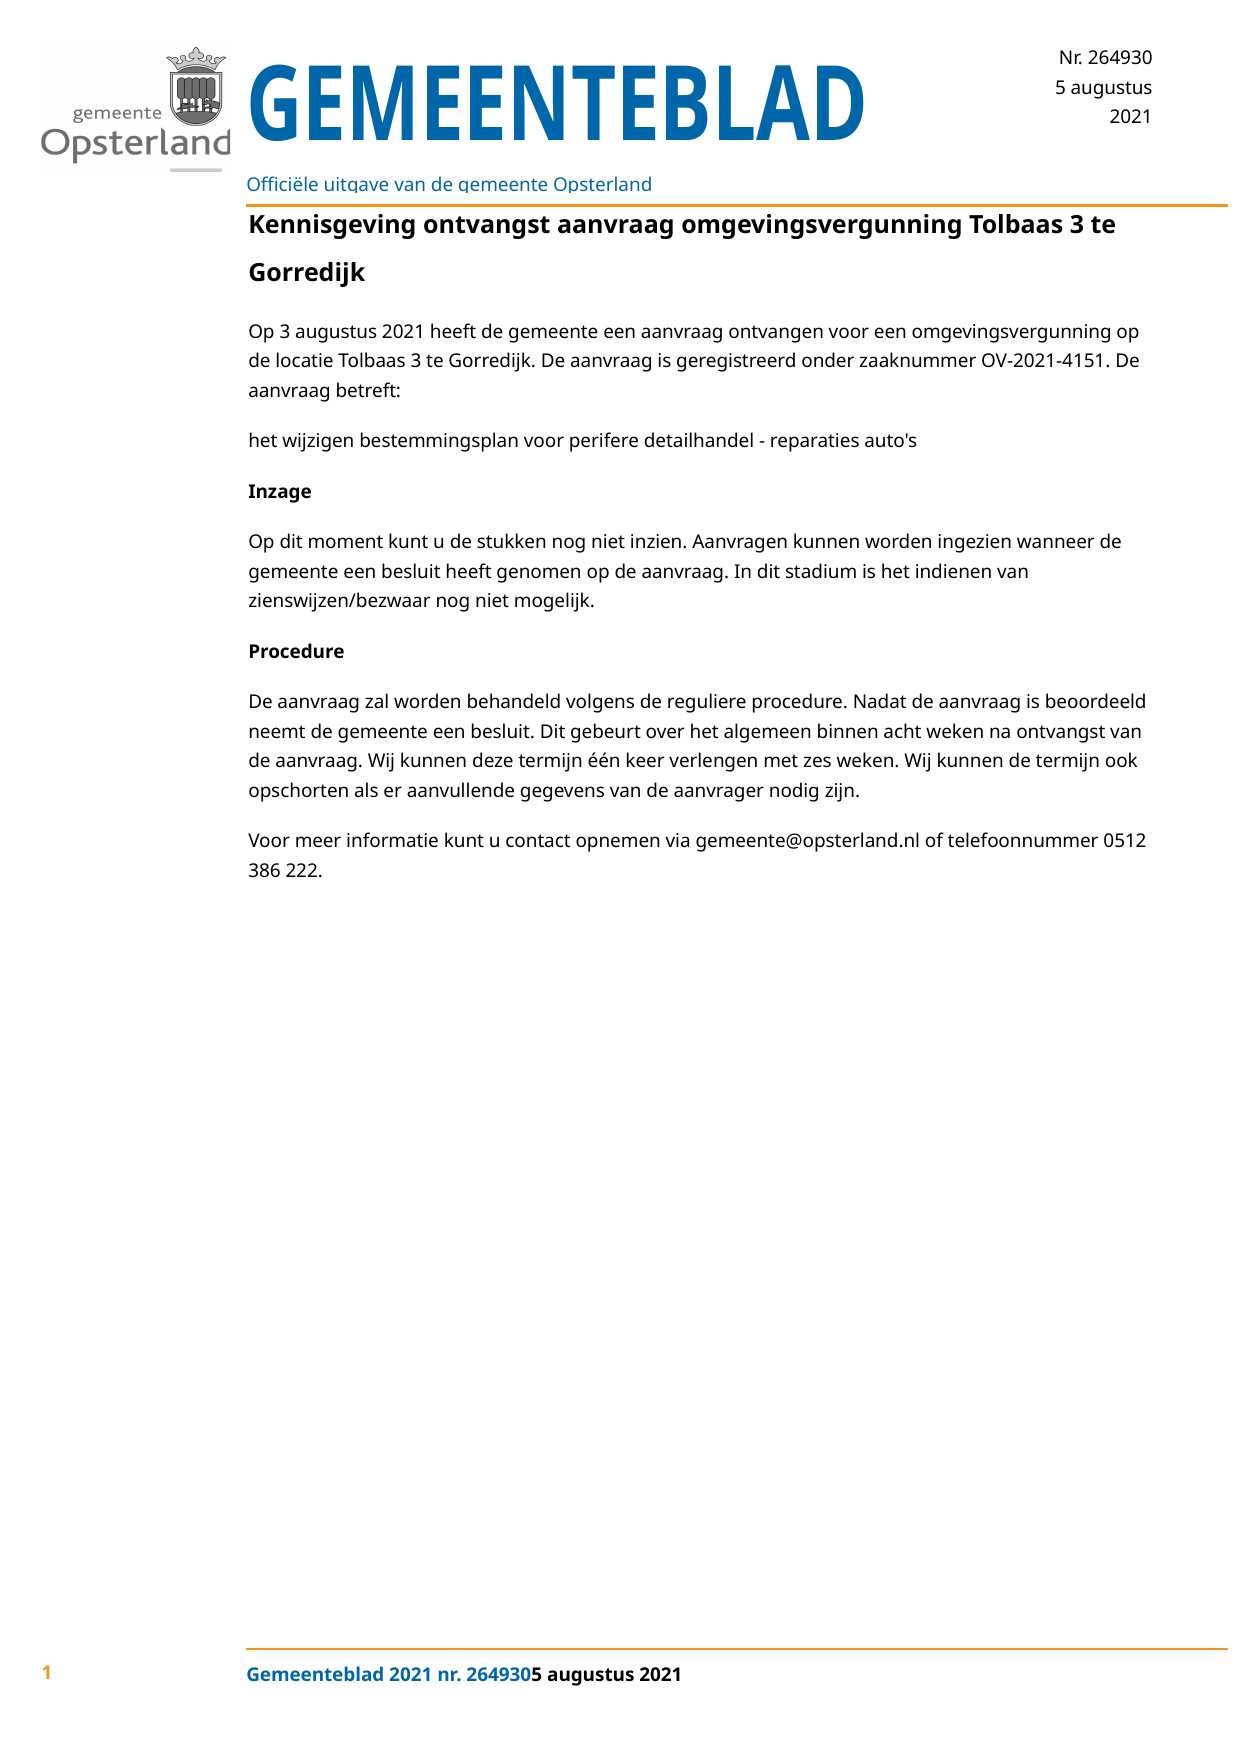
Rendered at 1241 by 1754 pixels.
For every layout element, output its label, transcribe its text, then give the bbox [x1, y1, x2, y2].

text Kennisgeving ontvangst aanvraag omgevingsvergunning Tolbaas 3 te Gorredijk [248, 207, 1152, 288]
text Voor meer informatie kunt u contact opnemen via gemeente@opsterland.nl of telefoonnummer 0512 386 222. [248, 827, 1152, 883]
text Procedure [248, 638, 1152, 664]
picture [41, 47, 231, 172]
text Op 3 augustus 2021 heeft de gemeente een aanvraag ontvangen voor een omgevingsvergunning op de locatie Tolbaas 3 te Gorredijk. De aanvraag is geregistreerd onder zaaknummer OV-2021-4151. De aanvraag betreft: [248, 318, 1152, 403]
text Op dit moment kunt u de stukken nog niet inzien. Aanvragen kunnen worden ingezien wanneer de gemeente een besluit heeft genomen op de aanvraag. In dit stadium is het indienen van zienswijzen/bezwaar nog niet mogelijk. [248, 528, 1152, 613]
text De aanvraag zal worden behandeld volgens de reguliere procedure. Nadat de aanvraag is beoordeeld neemt de gemeente een besluit. Dit gebeurt over het algemeen binnen acht weken na ontvangst van de aanvraag. Wij kunnen deze termijn één keer verlengen met zes weken. Wij kunnen de termijn ook opschorten als er aanvullende gegevens van de aanvrager nodig zijn. [248, 688, 1152, 803]
text het wijzigen bestemmingsplan voor perifere detailhandel - reparaties auto's [248, 427, 1152, 453]
text Inzage [248, 478, 1152, 504]
